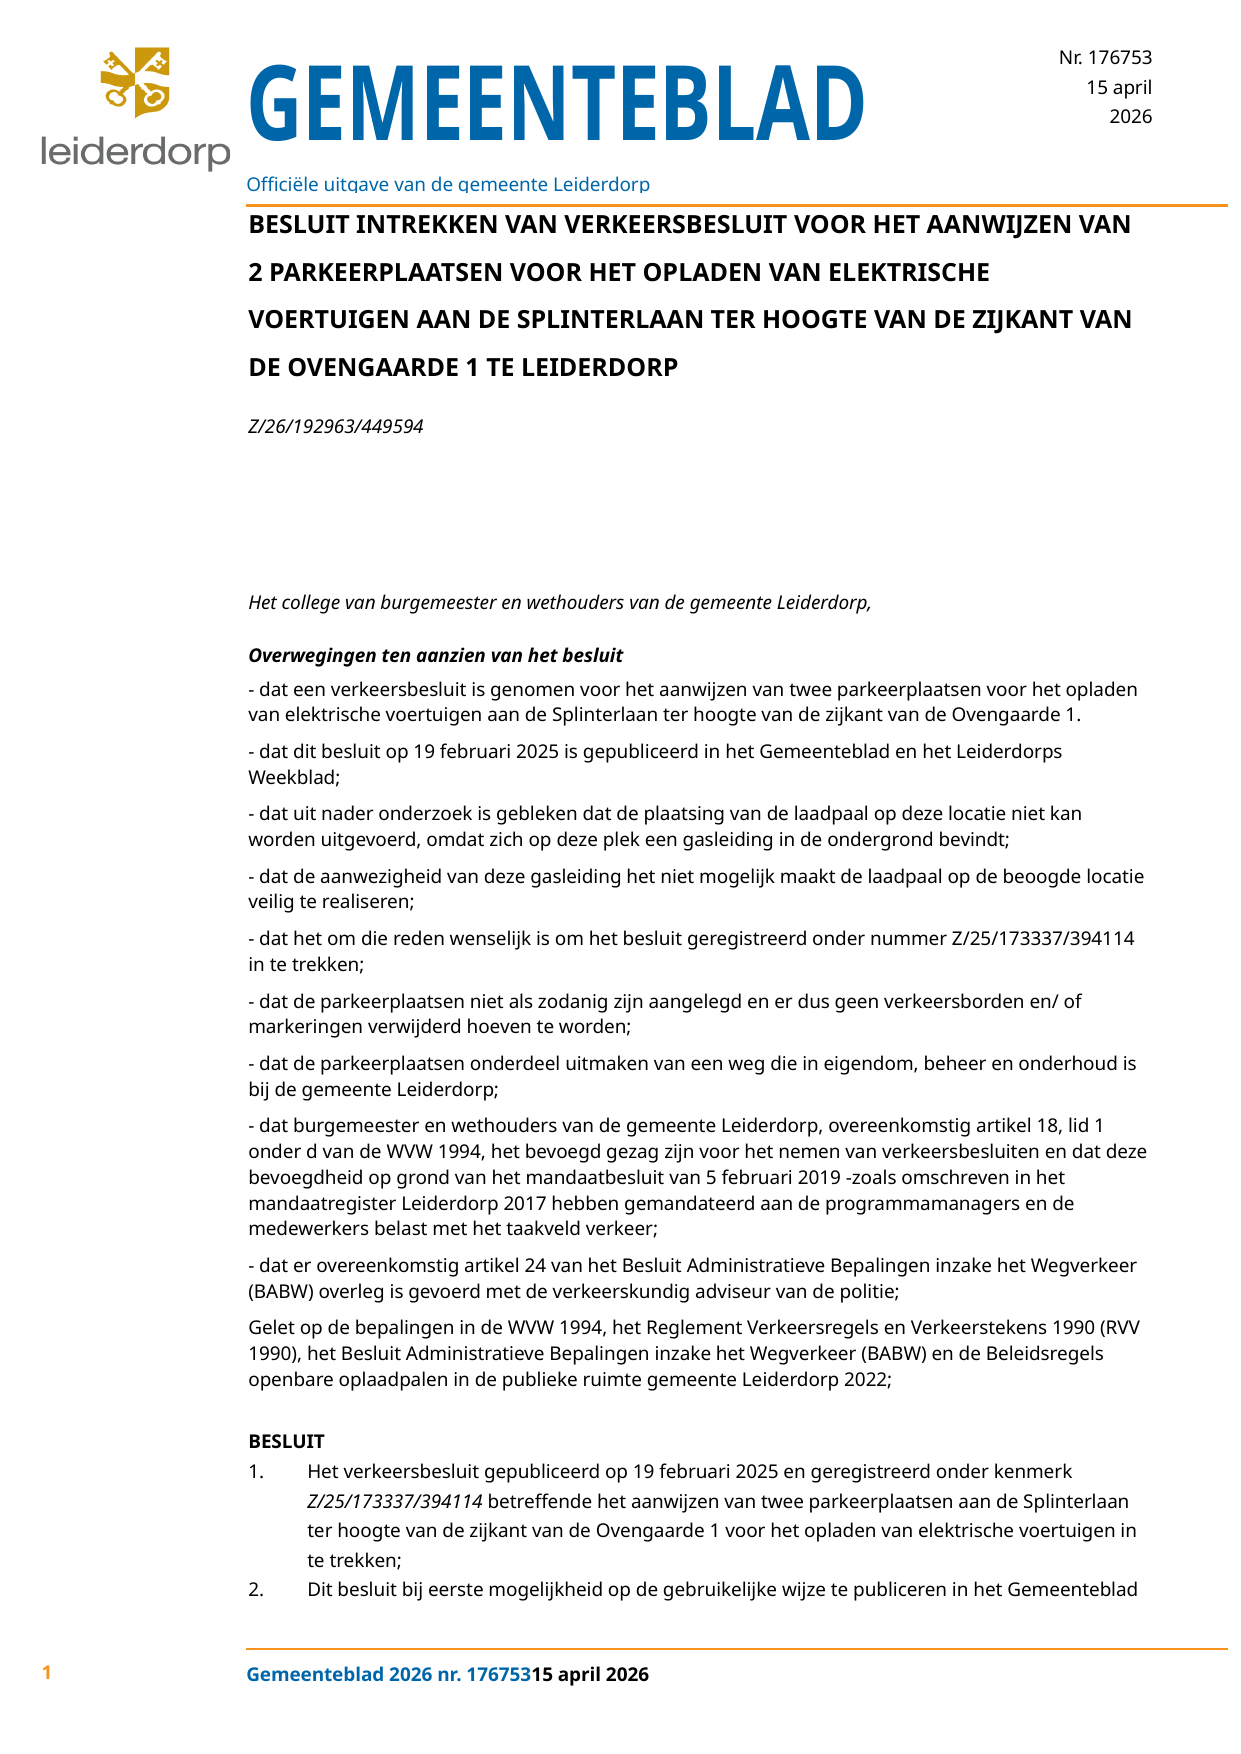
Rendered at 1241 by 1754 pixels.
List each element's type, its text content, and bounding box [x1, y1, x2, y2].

list Dit besluit bij eerste mogelijkheid op de gebruikelijke wijze te publiceren in het Gemeenteblad [248, 1577, 1152, 1602]
text - dat er overeenkomstig artikel 24 van het Besluit Administratieve Bepalingen inzake het Wegverkeer (BABW) overleg is gevoerd met de verkeerskundig adviseur van de politie; [248, 1252, 1152, 1304]
picture [41, 47, 231, 172]
text BESLUIT [248, 1429, 1152, 1454]
text BESLUIT INTREKKEN VAN VERKEERSBESLUIT VOOR HET AANWIJZEN VAN 2 PARKEERPLAATSEN VOOR HET OPLADEN VAN ELEKTRISCHE VOERTUIGEN AAN DE SPLINTERLAAN TER HOOGTE VAN DE ZIJKANT VAN DE OVENGAARDE 1 TE LEIDERDORP [248, 207, 1152, 384]
list Het verkeersbesluit gepubliceerd op 19 februari 2025 en geregistreerd onder kenmerk Z/25/173337/394114 betreffende het aanwijzen van twee parkeerplaatsen aan de Splinterlaan ter hoogte van de zijkant van de Ovengaarde 1 voor het opladen van elektrische voertuigen in te trekken; [248, 1458, 1152, 1573]
text Het college van burgemeester en wethouders van de gemeente Leiderdorp, [248, 589, 1152, 615]
text Gelet op de bepalingen in de WVW 1994, het Reglement Verkeersregels en Verkeerstekens 1990 (RVV 1990), het Besluit Administratieve Bepalingen inzake het Wegverkeer (BABW) en de Beleidsregels openbare oplaadpalen in de publieke ruimte gemeente Leiderdorp 2022; [248, 1314, 1152, 1392]
text Z/26/192963/449594 [248, 413, 1152, 439]
text - dat dit besluit op 19 februari 2025 is gepubliceerd in het Gemeenteblad en het Leiderdorps Weekblad; [248, 738, 1152, 790]
text - dat burgemeester en wethouders van de gemeente Leiderdorp, overeenkomstig artikel 18, lid 1 onder d van de WVW 1994, het bevoegd gezag zijn voor het nemen van verkeersbesluiten en dat deze bevoegdheid op grond van het mandaatbesluit van 5 februari 2019 -zoals omschreven in het mandaatregister Leiderdorp 2017 hebben gemandateerd aan de programmamanagers en de medewerkers belast met het taakveld verkeer; [248, 1113, 1152, 1241]
text - dat de parkeerplaatsen onderdeel uitmaken van een weg die in eigendom, beheer en onderhoud is bij de gemeente Leiderdorp; [248, 1050, 1152, 1102]
text - dat uit nader onderzoek is gebleken dat de plaatsing van de laadpaal op deze locatie niet kan worden uitgevoerd, omdat zich op deze plek een gasleiding in de ondergrond bevindt; [248, 801, 1152, 852]
text Overwegingen ten aanzien van het besluit [248, 642, 1152, 667]
text - dat een verkeersbesluit is genomen voor het aanwijzen van twee parkeerplaatsen voor het opladen van elektrische voertuigen aan de Splinterlaan ter hoogte van de zijkant van de Ovengaarde 1. [248, 676, 1152, 727]
text - dat de parkeerplaatsen niet als zodanig zijn aangelegd en er dus geen verkeersborden en/ of markeringen verwijderd hoeven te worden; [248, 988, 1152, 1039]
text - dat het om die reden wenselijk is om het besluit geregistreerd onder nummer Z/25/173337/394114 in te trekken; [248, 925, 1152, 977]
text - dat de aanwezigheid van deze gasleiding het niet mogelijk maakt de laadpaal op de beoogde locatie veilig te realiseren; [248, 863, 1152, 914]
